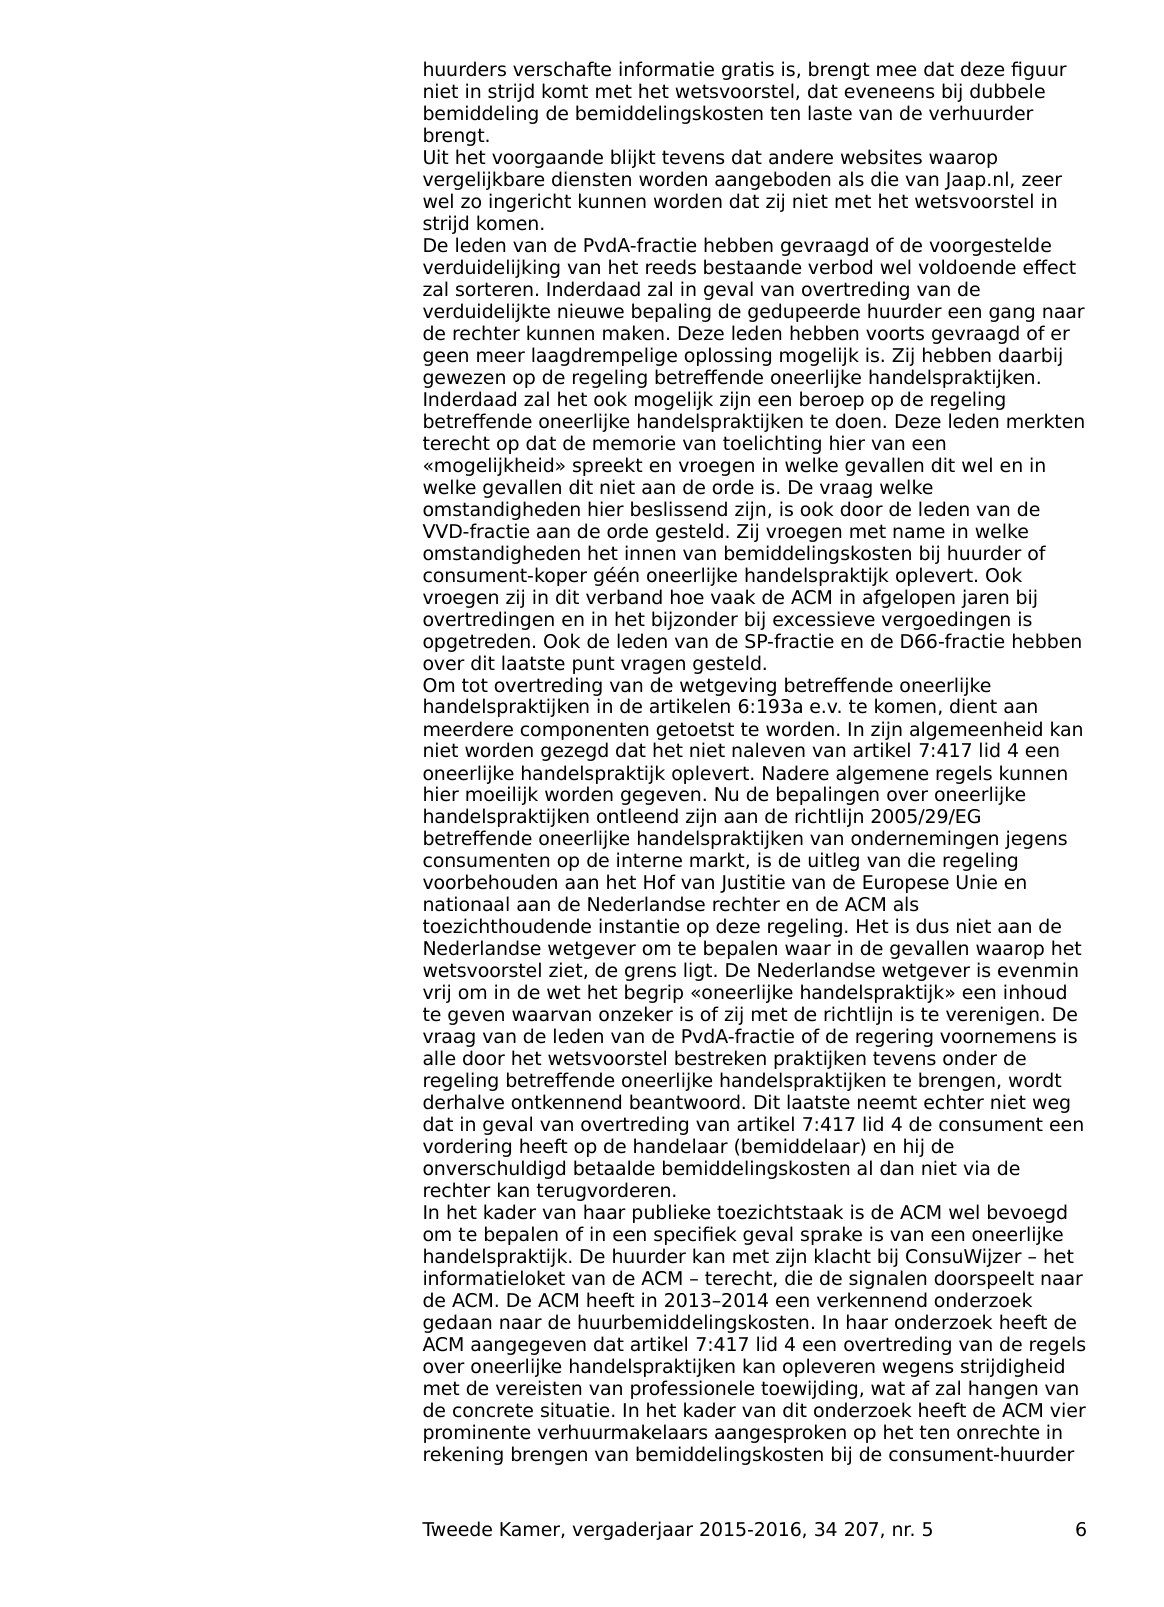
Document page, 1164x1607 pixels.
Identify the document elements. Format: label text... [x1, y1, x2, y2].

text Om tot overtreding van de wetgeving betreffende oneerlijke handelspraktijken in de artikelen 6:193a e.v. te komen, dient aan meerdere componenten getoetst te worden. In zijn algemeenheid kan niet worden gezegd dat het niet naleven van artikel 7:417 lid 4 een oneerlijke handelspraktijk oplevert. Nadere algemene regels kunnen hier moeilijk worden gegeven. Nu de bepalingen over oneerlijke handelspraktijken ontleend zijn aan de richtlijn 2005/29/EG betreffende oneerlijke handelspraktijken van ondernemingen jegens consumenten op de interne markt, is de uitleg van die regeling voorbehouden aan het Hof van Justitie van de Europese Unie en nationaal aan de Nederlandse rechter en de ACM als toezichthoudende instantie op deze regeling. Het is dus niet aan de Nederlandse wetgever om te bepalen waar in de gevallen waarop het wetsvoorstel ziet, de grens ligt. De Nederlandse wetgever is evenmin vrij om in de wet het begrip «oneerlijke handelspraktijk» een inhoud te geven waarvan onzeker is of zij met de richtlijn is te verenigen. De vraag van de leden van de PvdA-fractie of de regering voornemens is alle door het wetsvoorstel bestreken praktijken tevens onder de regeling betreffende oneerlijke handelspraktijken te brengen, wordt derhalve ontkennend beantwoord. Dit laatste neemt echter niet weg dat in geval van overtreding van artikel 7:417 lid 4 de consument een vordering heeft op de handelaar (bemiddelaar) en hij de onverschuldigd betaalde bemiddelingskosten al dan niet via de rechter kan terugvorderen. [422, 674, 1087, 1202]
text Uit het voorgaande blijkt tevens dat andere websites waarop vergelijkbare diensten worden aangeboden als die van Jaap.nl, zeer wel zo ingericht kunnen worden dat zij niet met het wetsvoorstel in strijd komen. [422, 147, 1087, 235]
text De leden van de PvdA-fractie hebben gevraagd of de voorgestelde verduidelijking van het reeds bestaande verbod wel voldoende effect zal sorteren. Inderdaad zal in geval van overtreding van de verduidelijkte nieuwe bepaling de gedupeerde huurder een gang naar de rechter kunnen maken. Deze leden hebben voorts gevraagd of er geen meer laagdrempelige oplossing mogelijk is. Zij hebben daarbij gewezen op de regeling betreffende oneerlijke handelspraktijken. [422, 235, 1087, 389]
text Inderdaad zal het ook mogelijk zijn een beroep op de regeling betreffende oneerlijke handelspraktijken te doen. Deze leden merkten terecht op dat de memorie van toelichting hier van een «mogelijkheid» spreekt en vroegen in welke gevallen dit wel en in welke gevallen dit niet aan de orde is. De vraag welke omstandigheden hier beslissend zijn, is ook door de leden van de VVD-fractie aan de orde gesteld. Zij vroegen met name in welke omstandigheden het innen van bemiddelingskosten bij huurder of consument-koper géén oneerlijke handelspraktijk oplevert. Ook vroegen zij in dit verband hoe vaak de ACM in afgelopen jaren bij overtredingen en in het bijzonder bij excessieve vergoedingen is opgetreden. Ook de leden van de SP-fractie en de D66-fractie hebben over dit laatste punt vragen gesteld. [422, 389, 1087, 674]
text huurders verschafte informatie gratis is, brengt mee dat deze figuur niet in strijd komt met het wetsvoorstel, dat eveneens bij dubbele bemiddeling de bemiddelingskosten ten laste van de verhuurder brengt. [422, 59, 1087, 147]
text In het kader van haar publieke toezichtstaak is de ACM wel bevoegd om te bepalen of in een specifiek geval sprake is van een oneerlijke handelspraktijk. De huurder kan met zijn klacht bij ConsuWijzer – het informatieloket van de ACM – terecht, die de signalen doorspeelt naar de ACM. De ACM heeft in 2013–2014 een verkennend onderzoek gedaan naar de huurbemiddelingskosten. In haar onderzoek heeft de ACM aangegeven dat artikel 7:417 lid 4 een overtreding van de regels over oneerlijke handelspraktijken kan opleveren wegens strijdigheid met de vereisten van professionele toewijding, wat af zal hangen van de concrete situatie. In het kader van dit onderzoek heeft de ACM vier prominente verhuurmakelaars aangesproken op het ten onrechte in rekening brengen van bemiddelingskosten bij de consument-huurder [422, 1202, 1087, 1466]
